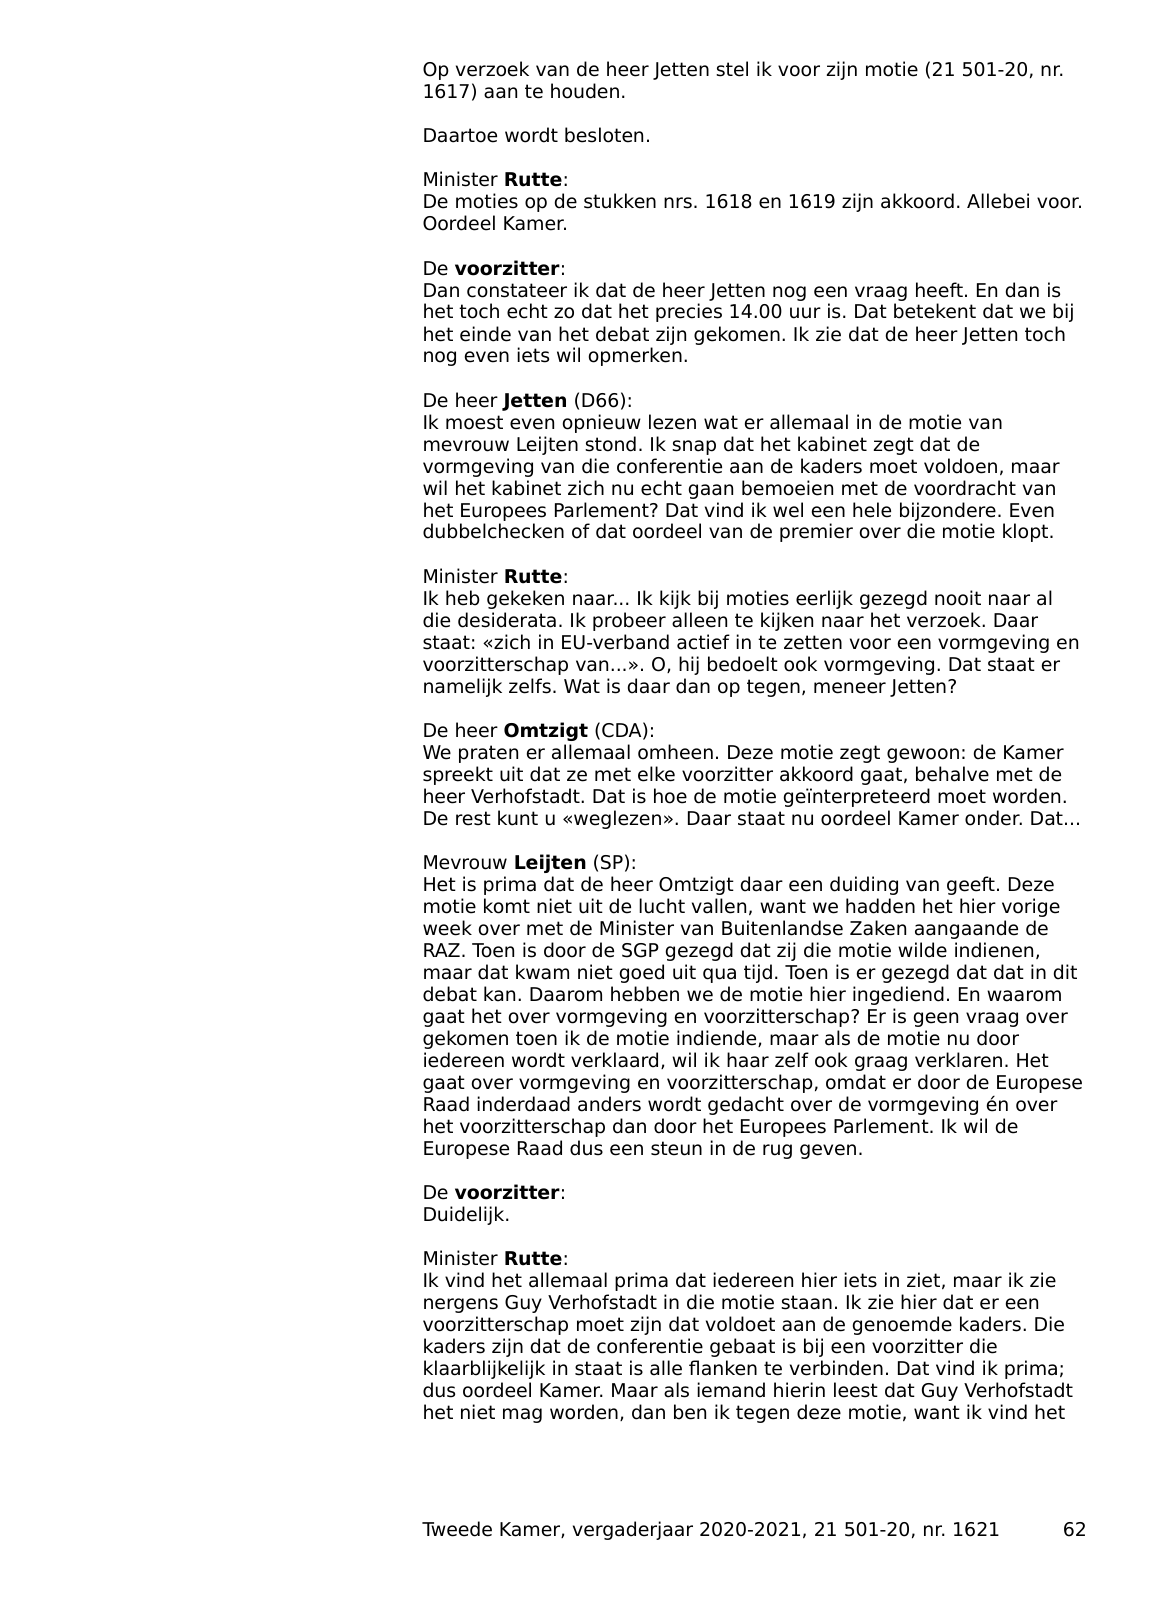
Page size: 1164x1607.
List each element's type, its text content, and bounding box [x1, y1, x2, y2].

text Daartoe wordt besloten. [422, 125, 1087, 147]
text Op verzoek van de heer Jetten stel ik voor zijn motie (21 501-20, nr. 1617) aan te houden. [422, 59, 1087, 103]
text Ik moest even opnieuw lezen wat er allemaal in de motie van mevrouw Leijten stond. Ik snap dat het kabinet zegt dat de vormgeving van die conferentie aan de kaders moet voldoen, maar wil het kabinet zich nu echt gaan bemoeien met de voordracht van het Europees Parlement? Dat vind ik wel een hele bijzondere. Even dubbelchecken of dat oordeel van de premier over die motie klopt. [422, 412, 1087, 543]
text Ik vind het allemaal prima dat iedereen hier iets in ziet, maar ik zie nergens Guy Verhofstadt in die motie staan. Ik zie hier dat er een voorzitterschap moet zijn dat voldoet aan de genoemde kaders. Die kaders zijn dat de conferentie gebaat is bij een voorzitter die klaarblijkelijk in staat is alle flanken te verbinden. Dat vind ik prima; dus oordeel Kamer. Maar als iemand hierin leest dat Guy Verhofstadt het niet mag worden, dan ben ik tegen deze motie, want ik vind het [422, 1270, 1087, 1424]
text De heer Jetten (D66): [422, 389, 1087, 412]
text De voorzitter: [422, 1182, 1087, 1204]
text Minister Rutte: [422, 566, 1087, 588]
text De moties op de stukken nrs. 1618 en 1619 zijn akkoord. Allebei voor. Oordeel Kamer. [422, 191, 1087, 235]
text De voorzitter: [422, 257, 1087, 279]
text Duidelijk. [422, 1204, 1087, 1226]
text Mevrouw Leijten (SP): [422, 852, 1087, 874]
text Minister Rutte: [422, 169, 1087, 191]
text Het is prima dat de heer Omtzigt daar een duiding van geeft. Deze motie komt niet uit de lucht vallen, want we hadden het hier vorige week over met de Minister van Buitenlandse Zaken aangaande de RAZ. Toen is door de SGP gezegd dat zij die motie wilde indienen, maar dat kwam niet goed uit qua tijd. Toen is er gezegd dat dat in dit debat kan. Daarom hebben we de motie hier ingediend. En waarom gaat het over vormgeving en voorzitterschap? Er is geen vraag over gekomen toen ik de motie indiende, maar als de motie nu door iedereen wordt verklaard, wil ik haar zelf ook graag verklaren. Het gaat over vormgeving en voorzitterschap, omdat er door de Europese Raad inderdaad anders wordt gedacht over de vormgeving én over het voorzitterschap dan door het Europees Parlement. Ik wil de Europese Raad dus een steun in de rug geven. [422, 874, 1087, 1159]
text Minister Rutte: [422, 1248, 1087, 1270]
text De heer Omtzigt (CDA): [422, 720, 1087, 742]
text Ik heb gekeken naar... Ik kijk bij moties eerlijk gezegd nooit naar al die desiderata. Ik probeer alleen te kijken naar het verzoek. Daar staat: «zich in EU-verband actief in te zetten voor een vormgeving en voorzitterschap van...». O, hij bedoelt ook vormgeving. Dat staat er namelijk zelfs. Wat is daar dan op tegen, meneer Jetten? [422, 588, 1087, 697]
text Dan constateer ik dat de heer Jetten nog een vraag heeft. En dan is het toch echt zo dat het precies 14.00 uur is. Dat betekent dat we bij het einde van het debat zijn gekomen. Ik zie dat de heer Jetten toch nog even iets wil opmerken. [422, 279, 1087, 367]
text We praten er allemaal omheen. Deze motie zegt gewoon: de Kamer spreekt uit dat ze met elke voorzitter akkoord gaat, behalve met de heer Verhofstadt. Dat is hoe de motie geïnterpreteerd moet worden. De rest kunt u «weglezen». Daar staat nu oordeel Kamer onder. Dat... [422, 742, 1087, 829]
